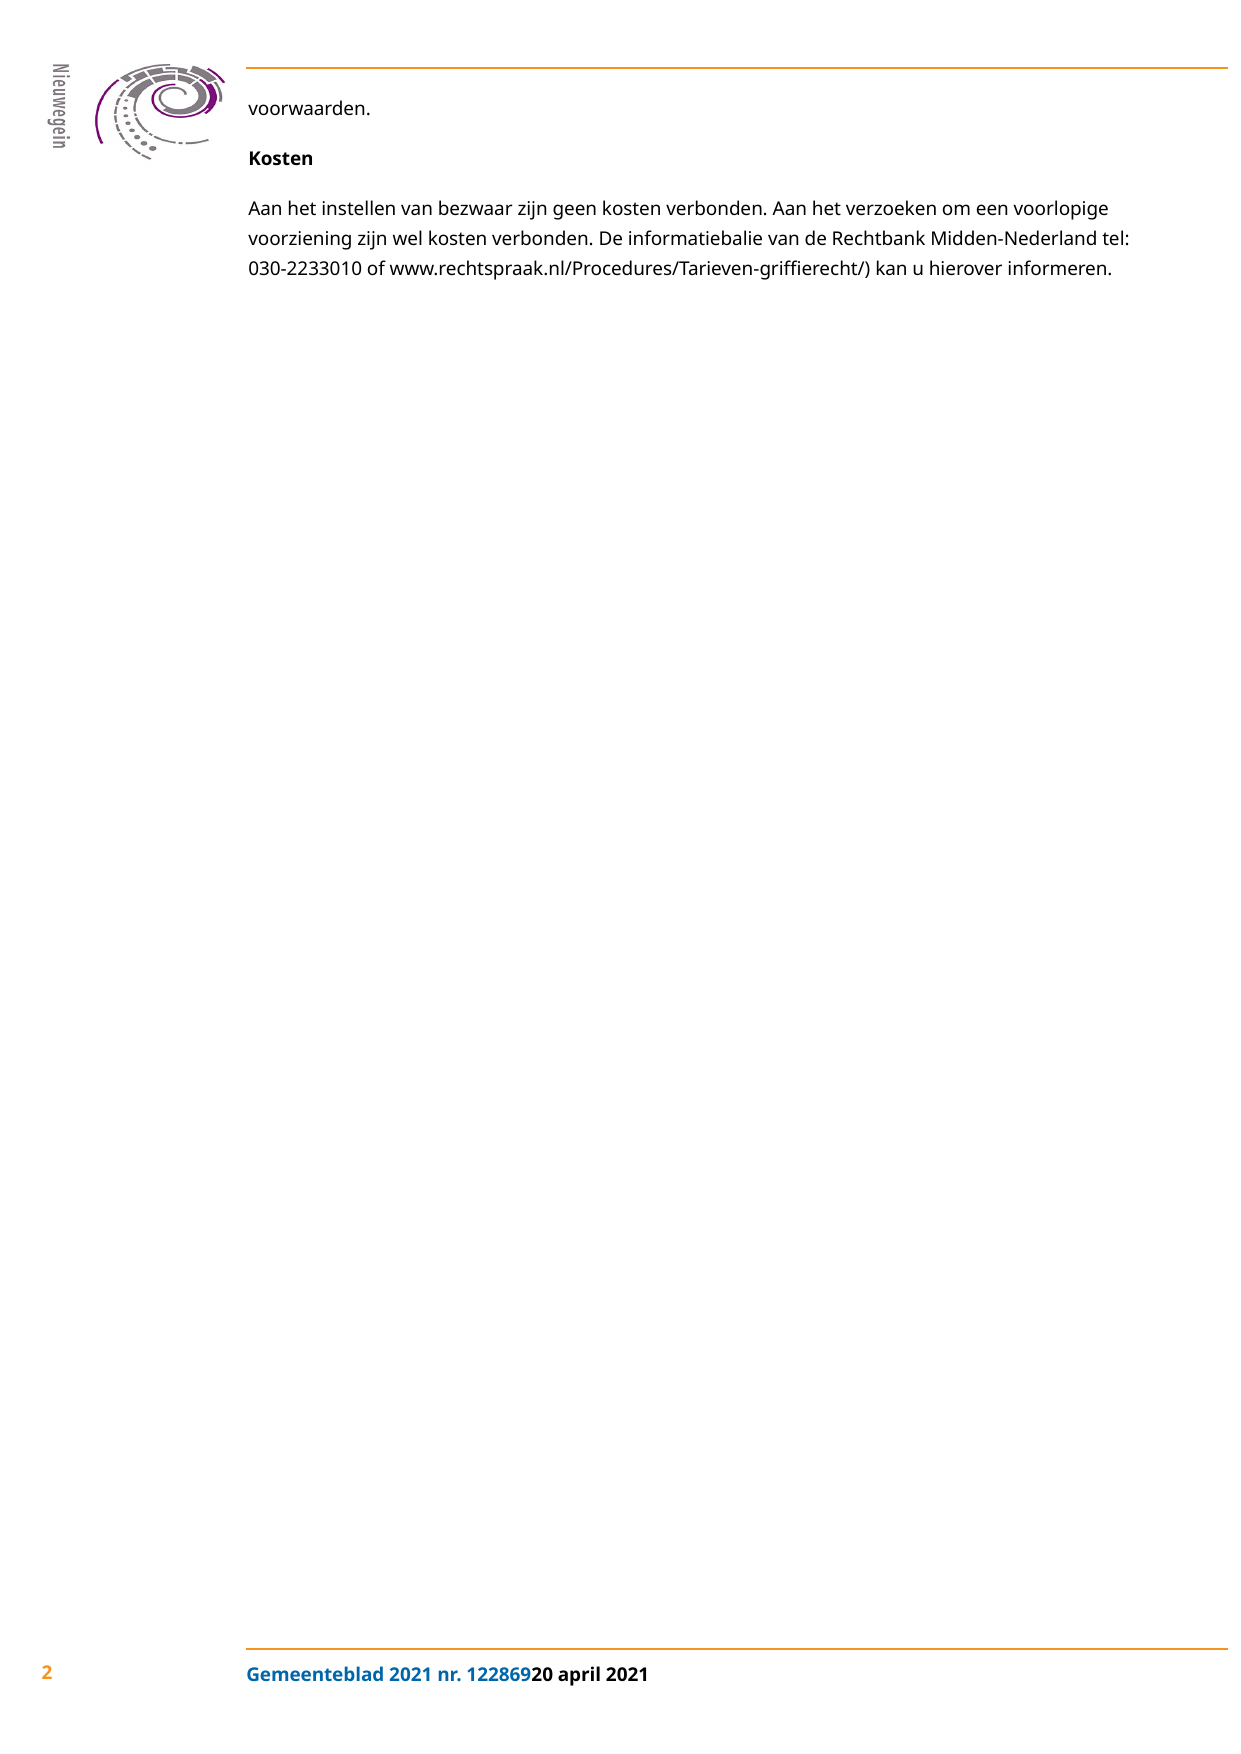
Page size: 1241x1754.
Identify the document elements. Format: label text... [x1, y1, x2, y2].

text Aan het instellen van bezwaar zijn geen kosten verbonden. Aan het verzoeken om een voorlopige voorziening zijn wel kosten verbonden. De informatiebalie van de Rechtbank Midden-Nederland tel: 030-2233010 of www.rechtspraak.nl/Procedures/Tarieven-griffierecht/) kan u hierover informeren. [248, 196, 1152, 281]
picture [41, 47, 231, 172]
text Kosten [248, 145, 1152, 171]
text voorwaarden. [248, 95, 1152, 121]
